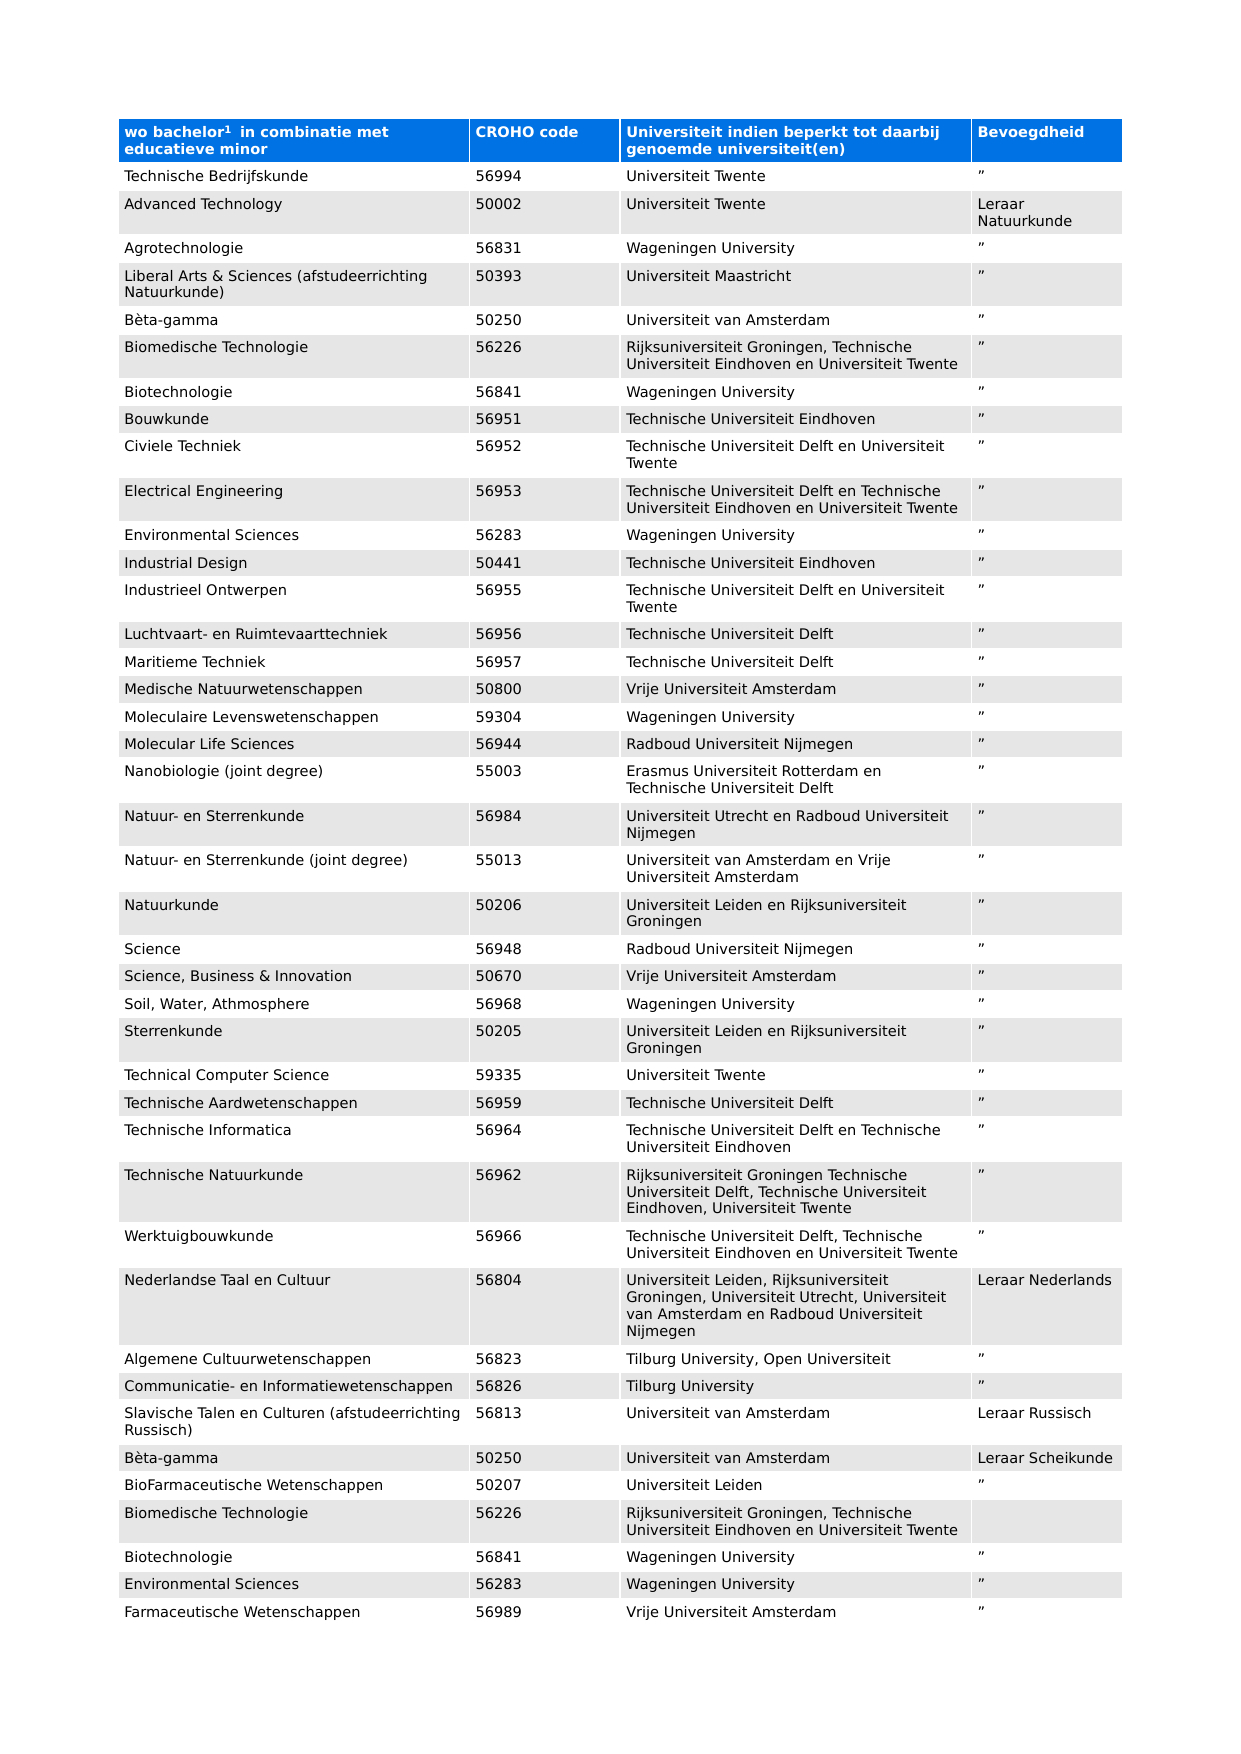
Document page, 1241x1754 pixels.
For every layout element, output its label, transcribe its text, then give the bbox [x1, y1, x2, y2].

table_cell ” [972, 1090, 1122, 1116]
table_cell Technische Universiteit Eindhoven [621, 406, 971, 433]
table_cell 56955 [470, 577, 619, 621]
table_cell ” [972, 307, 1122, 333]
table_cell 56964 [470, 1118, 619, 1161]
table_cell ” [972, 649, 1122, 675]
table_cell Technische Universiteit Delft en Technische Universiteit Eindhoven [621, 1118, 971, 1161]
table_cell 56226 [470, 1500, 619, 1543]
table_cell Biomedische Technologie [119, 1500, 469, 1543]
table_cell Natuurkunde [119, 892, 469, 935]
table_cell ” [972, 434, 1122, 477]
table_cell Rijksuniversiteit Groningen, Technische Universiteit Eindhoven en Universiteit Twente [621, 335, 971, 378]
table_cell Universiteit Leiden en Rijksuniversiteit Groningen [621, 892, 971, 935]
table_cell 56957 [470, 649, 619, 675]
table_cell 50206 [470, 892, 619, 935]
table_cell Technische Universiteit Delft [621, 1090, 971, 1116]
table_cell 55013 [470, 847, 619, 891]
table_cell Universiteit van Amsterdam [621, 1445, 971, 1471]
table_cell Leraar Nederlands [972, 1268, 1122, 1345]
table_cell Wageningen University [621, 704, 971, 730]
table_cell 50393 [470, 263, 619, 306]
table_cell 56804 [470, 1268, 619, 1345]
table_cell Werktuigbouwkunde [119, 1223, 469, 1266]
table_cell Wageningen University [621, 1572, 971, 1598]
table_cell Rijksuniversiteit Groningen, Technische Universiteit Eindhoven en Universiteit Twente [621, 1500, 971, 1543]
table_cell 56984 [470, 803, 619, 846]
table_cell Radboud Universiteit Nijmegen [621, 936, 971, 962]
table_cell ” [972, 676, 1122, 703]
table_cell ” [972, 622, 1122, 648]
table_cell Technische Universiteit Eindhoven [621, 550, 971, 576]
table_cell Soil, Water, Athmosphere [119, 991, 469, 1017]
table_cell ” [972, 847, 1122, 891]
table_cell ” [972, 1223, 1122, 1266]
table_cell ” [972, 164, 1122, 190]
table_cell 56966 [470, 1223, 619, 1266]
table_cell ” [972, 335, 1122, 378]
table_cell 56831 [470, 235, 619, 262]
table_cell ” [972, 1572, 1122, 1598]
table_cell 55003 [470, 759, 619, 802]
table_cell 50207 [470, 1473, 619, 1499]
table_cell Industrieel Ontwerpen [119, 577, 469, 621]
table_cell Tilburg University [621, 1373, 971, 1399]
table_cell 56226 [470, 335, 619, 378]
table_header wo bachelor1 in combinatie met educatieve minor [119, 119, 469, 162]
table_cell 56283 [470, 523, 619, 549]
table_cell ” [972, 1473, 1122, 1499]
table_cell Maritieme Techniek [119, 649, 469, 675]
table_cell 50670 [470, 964, 619, 990]
table_cell Universiteit Maastricht [621, 263, 971, 306]
table_cell BioFarmaceutische Wetenschappen [119, 1473, 469, 1499]
table_cell Farmaceutische Wetenschappen [119, 1599, 469, 1625]
table_cell 56959 [470, 1090, 619, 1116]
table_cell ” [972, 406, 1122, 433]
table_cell Wageningen University [621, 379, 971, 405]
table_cell ” [972, 550, 1122, 576]
table_cell 59335 [470, 1063, 619, 1089]
table_cell Slavische Talen en Culturen (afstudeerrichting Russisch) [119, 1401, 469, 1444]
table_cell 56953 [470, 478, 619, 521]
table_cell Technische Universiteit Delft [621, 622, 971, 648]
table_cell Luchtvaart- en Ruimtevaarttechniek [119, 622, 469, 648]
table_cell Vrije Universiteit Amsterdam [621, 1599, 971, 1625]
table_cell 56962 [470, 1162, 619, 1222]
table_cell Algemene Cultuurwetenschappen [119, 1346, 469, 1372]
table_cell Universiteit Utrecht en Radboud Universiteit Nijmegen [621, 803, 971, 846]
table_cell Agrotechnologie [119, 235, 469, 262]
table_cell Leraar Scheikunde [972, 1445, 1122, 1471]
table_cell ” [972, 263, 1122, 306]
table_cell 50002 [470, 191, 619, 234]
table_cell 50250 [470, 307, 619, 333]
table_cell Electrical Engineering [119, 478, 469, 521]
table_cell Universiteit van Amsterdam [621, 1401, 971, 1444]
table_cell ” [972, 1346, 1122, 1372]
table_cell 50441 [470, 550, 619, 576]
table_cell 56951 [470, 406, 619, 433]
table_cell ” [972, 379, 1122, 405]
table_cell [972, 1500, 1122, 1543]
table_cell 56944 [470, 731, 619, 757]
table_cell Civiele Techniek [119, 434, 469, 477]
table_cell Nederlandse Taal en Cultuur [119, 1268, 469, 1345]
table_cell ” [972, 1544, 1122, 1571]
table_cell 56841 [470, 1544, 619, 1571]
table_cell Technische Universiteit Delft, Technische Universiteit Eindhoven en Universiteit Twente [621, 1223, 971, 1266]
table_cell Radboud Universiteit Nijmegen [621, 731, 971, 757]
table_cell Rijksuniversiteit Groningen Technische Universiteit Delft, Technische Universiteit Eindhoven, Universiteit Twente [621, 1162, 971, 1222]
table_cell Wageningen University [621, 1544, 971, 1571]
table_cell Universiteit Twente [621, 164, 971, 190]
table_cell Technische Universiteit Delft en Universiteit Twente [621, 577, 971, 621]
table_cell Leraar Natuurkunde [972, 191, 1122, 234]
table_cell Bèta-gamma [119, 307, 469, 333]
table_cell Universiteit Leiden en Rijksuniversiteit Groningen [621, 1018, 971, 1062]
table_cell Tilburg University, Open Universiteit [621, 1346, 971, 1372]
table_cell Advanced Technology [119, 191, 469, 234]
table_cell Industrial Design [119, 550, 469, 576]
table_cell 50250 [470, 1445, 619, 1471]
table_cell ” [972, 1118, 1122, 1161]
table_cell 56841 [470, 379, 619, 405]
table_cell Technische Bedrijfskunde [119, 164, 469, 190]
table_cell 56994 [470, 164, 619, 190]
table_cell 59304 [470, 704, 619, 730]
table_cell Universiteit Leiden, Rijksuniversiteit Groningen, Universiteit Utrecht, Universiteit van Amsterdam en Radboud Universiteit Nijmegen [621, 1268, 971, 1345]
table_cell Bèta-gamma [119, 1445, 469, 1471]
table_cell Universiteit van Amsterdam [621, 307, 971, 333]
table_cell 50205 [470, 1018, 619, 1062]
table_cell ” [972, 731, 1122, 757]
table_cell Leraar Russisch [972, 1401, 1122, 1444]
table_cell Nanobiologie (joint degree) [119, 759, 469, 802]
table_cell ” [972, 759, 1122, 802]
table_cell Technische Aardwetenschappen [119, 1090, 469, 1116]
table_cell ” [972, 1018, 1122, 1062]
table_cell ” [972, 1373, 1122, 1399]
table_cell Wageningen University [621, 235, 971, 262]
table_header Universiteit indien beperkt tot daarbij genoemde universiteit(en) [621, 119, 971, 162]
table_cell 56813 [470, 1401, 619, 1444]
table_cell Biomedische Technologie [119, 335, 469, 378]
table_cell Universiteit Twente [621, 1063, 971, 1089]
table_cell Liberal Arts & Sciences (afstudeerrichting Natuurkunde) [119, 263, 469, 306]
table_cell ” [972, 991, 1122, 1017]
table_cell ” [972, 964, 1122, 990]
table_cell Natuur- en Sterrenkunde (joint degree) [119, 847, 469, 891]
table_cell Technische Universiteit Delft en Technische Universiteit Eindhoven en Universiteit Twente [621, 478, 971, 521]
table_cell Technische Natuurkunde [119, 1162, 469, 1222]
table_cell ” [972, 704, 1122, 730]
table_cell Environmental Sciences [119, 1572, 469, 1598]
table_cell Biotechnologie [119, 1544, 469, 1571]
table_cell ” [972, 892, 1122, 935]
table_cell 56826 [470, 1373, 619, 1399]
table_cell Moleculaire Levenswetenschappen [119, 704, 469, 730]
table_cell ” [972, 235, 1122, 262]
table_cell Technische Informatica [119, 1118, 469, 1161]
table_cell ” [972, 1162, 1122, 1222]
table_cell 50800 [470, 676, 619, 703]
table_cell ” [972, 1599, 1122, 1625]
table_cell 56968 [470, 991, 619, 1017]
table_cell Sterrenkunde [119, 1018, 469, 1062]
table_cell ” [972, 936, 1122, 962]
table_cell 56283 [470, 1572, 619, 1598]
table_cell Science [119, 936, 469, 962]
table_cell Universiteit van Amsterdam en Vrije Universiteit Amsterdam [621, 847, 971, 891]
table_cell ” [972, 478, 1122, 521]
table_cell Erasmus Universiteit Rotterdam en Technische Universiteit Delft [621, 759, 971, 802]
table_cell Communicatie- en Informatiewetenschappen [119, 1373, 469, 1399]
table_cell Natuur- en Sterrenkunde [119, 803, 469, 846]
table_header Bevoegdheid [972, 119, 1122, 162]
table_header CROHO code [470, 119, 619, 162]
table_cell Environmental Sciences [119, 523, 469, 549]
table_cell ” [972, 803, 1122, 846]
table_cell Technical Computer Science [119, 1063, 469, 1089]
table_cell Technische Universiteit Delft en Universiteit Twente [621, 434, 971, 477]
table_cell Vrije Universiteit Amsterdam [621, 964, 971, 990]
table_cell 56989 [470, 1599, 619, 1625]
table_cell Technische Universiteit Delft [621, 649, 971, 675]
table_cell ” [972, 523, 1122, 549]
table_cell Wageningen University [621, 991, 971, 1017]
table_cell Universiteit Twente [621, 191, 971, 234]
table_cell ” [972, 1063, 1122, 1089]
table_cell Molecular Life Sciences [119, 731, 469, 757]
table_cell 56823 [470, 1346, 619, 1372]
table_cell 56948 [470, 936, 619, 962]
table_cell Medische Natuurwetenschappen [119, 676, 469, 703]
table_cell Universiteit Leiden [621, 1473, 971, 1499]
table_cell Wageningen University [621, 523, 971, 549]
table_cell Vrije Universiteit Amsterdam [621, 676, 971, 703]
table_cell Bouwkunde [119, 406, 469, 433]
table_cell Biotechnologie [119, 379, 469, 405]
table_cell 56956 [470, 622, 619, 648]
table_cell Science, Business & Innovation [119, 964, 469, 990]
table_cell 56952 [470, 434, 619, 477]
table_cell ” [972, 577, 1122, 621]
